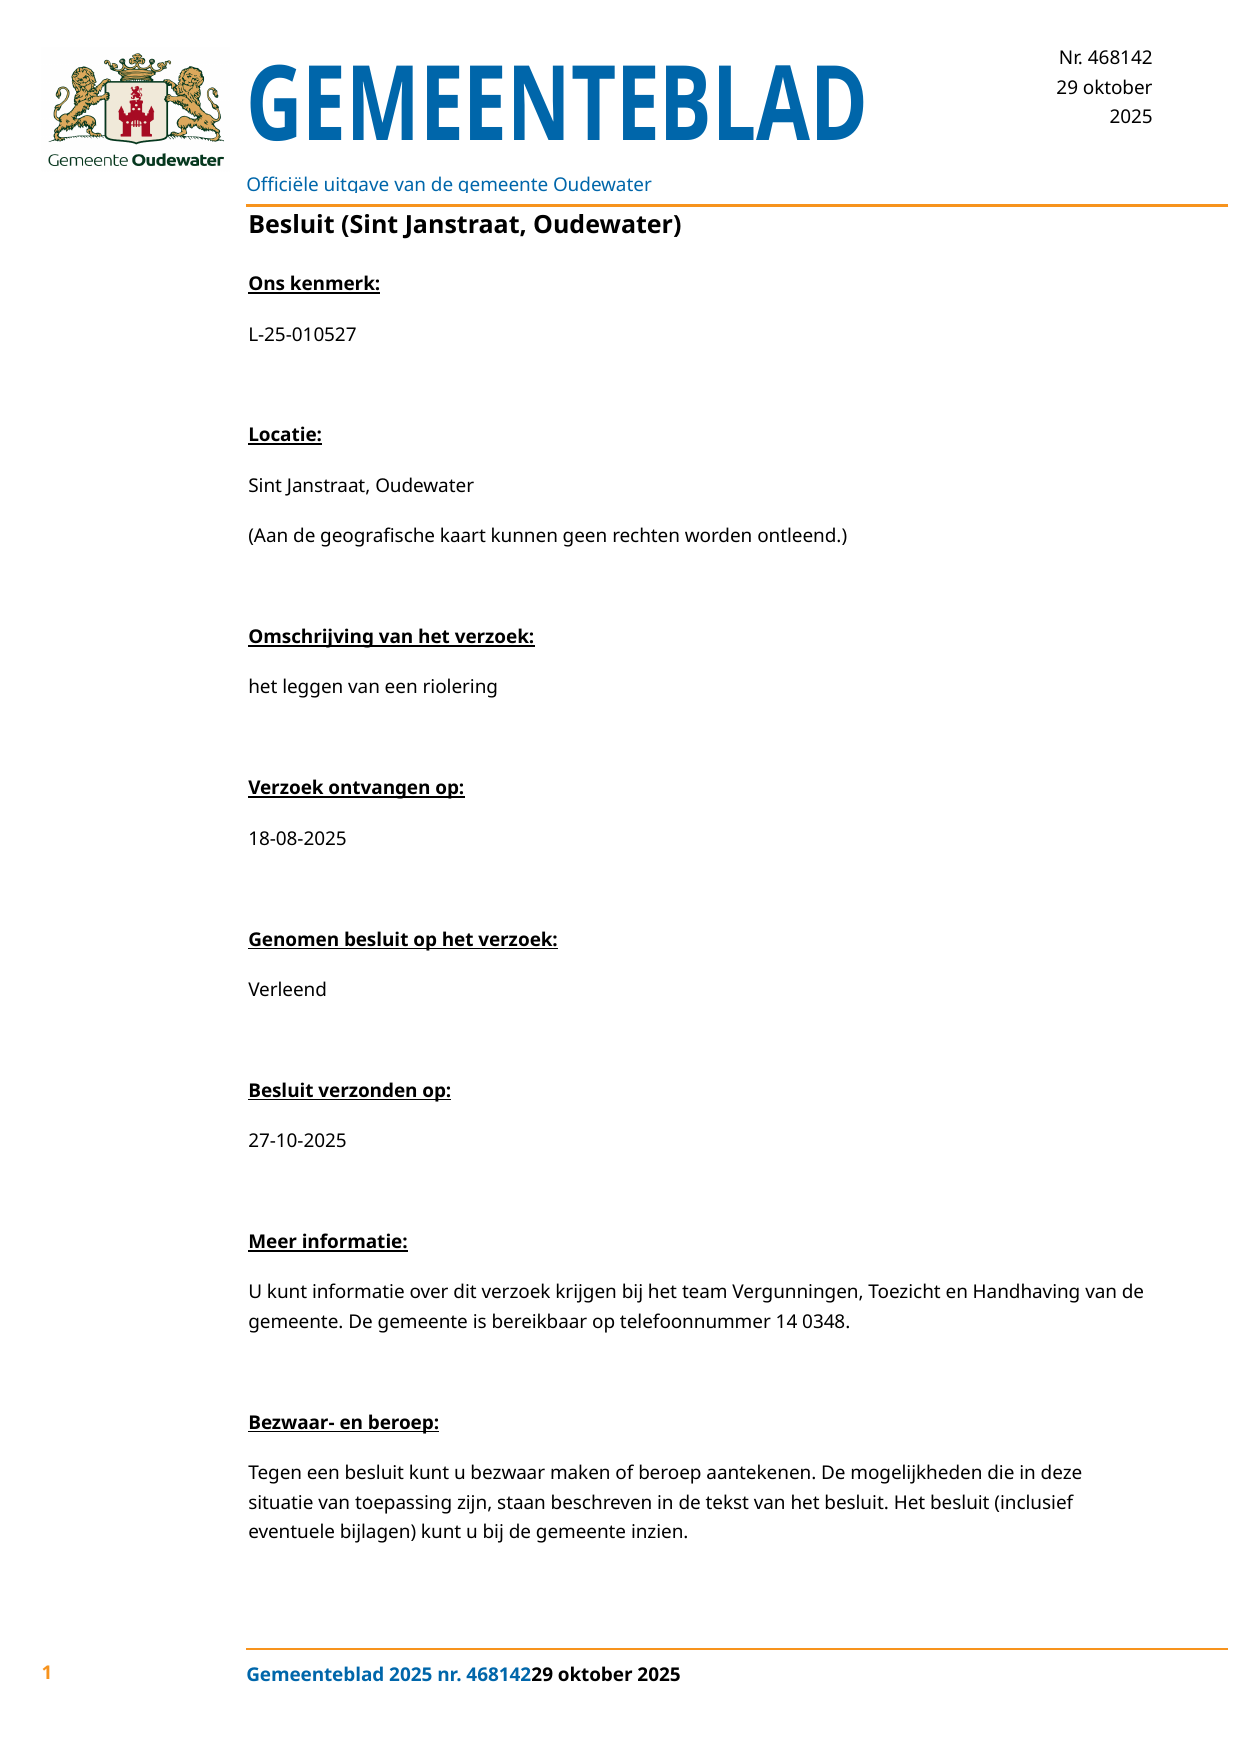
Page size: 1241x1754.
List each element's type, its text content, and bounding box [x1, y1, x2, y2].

text L-25-010527 [248, 321, 1152, 346]
text Tegen een besluit kunt u bezwaar maken of beroep aantekenen. De mogelijkheden die in deze situatie van toepassing zijn, staan beschreven in de tekst van het besluit. Het besluit (inclusief eventuele bijlagen) kunt u bij de gemeente inzien. [248, 1459, 1152, 1544]
text U kunt informatie over dit verzoek krijgen bij het team Vergunningen, Toezicht en Handhaving van de gemeente. De gemeente is bereikbaar op telefoonnummer 14 0348. [248, 1279, 1152, 1334]
text Besluit verzonden op: [248, 1077, 1152, 1103]
text Omschrijving van het verzoek: [248, 623, 1152, 649]
text 27-10-2025 [248, 1127, 1152, 1153]
text Meer informatie: [248, 1228, 1152, 1254]
text Genomen besluit op het verzoek: [248, 926, 1152, 951]
text het leggen van een riolering [248, 674, 1152, 699]
text Locatie: [248, 422, 1152, 447]
text Sint Janstraat, Oudewater [248, 472, 1152, 498]
text Verzoek ontvangen op: [248, 774, 1152, 800]
picture [41, 47, 231, 172]
text (Aan de geografische kaart kunnen geen rechten worden ontleend.) [248, 522, 1152, 548]
text 18-08-2025 [248, 825, 1152, 851]
text Besluit (Sint Janstraat, Oudewater) [248, 207, 1152, 241]
text Bezwaar- en beroep: [248, 1409, 1152, 1435]
text Verleend [248, 976, 1152, 1002]
text Ons kenmerk: [248, 270, 1152, 296]
